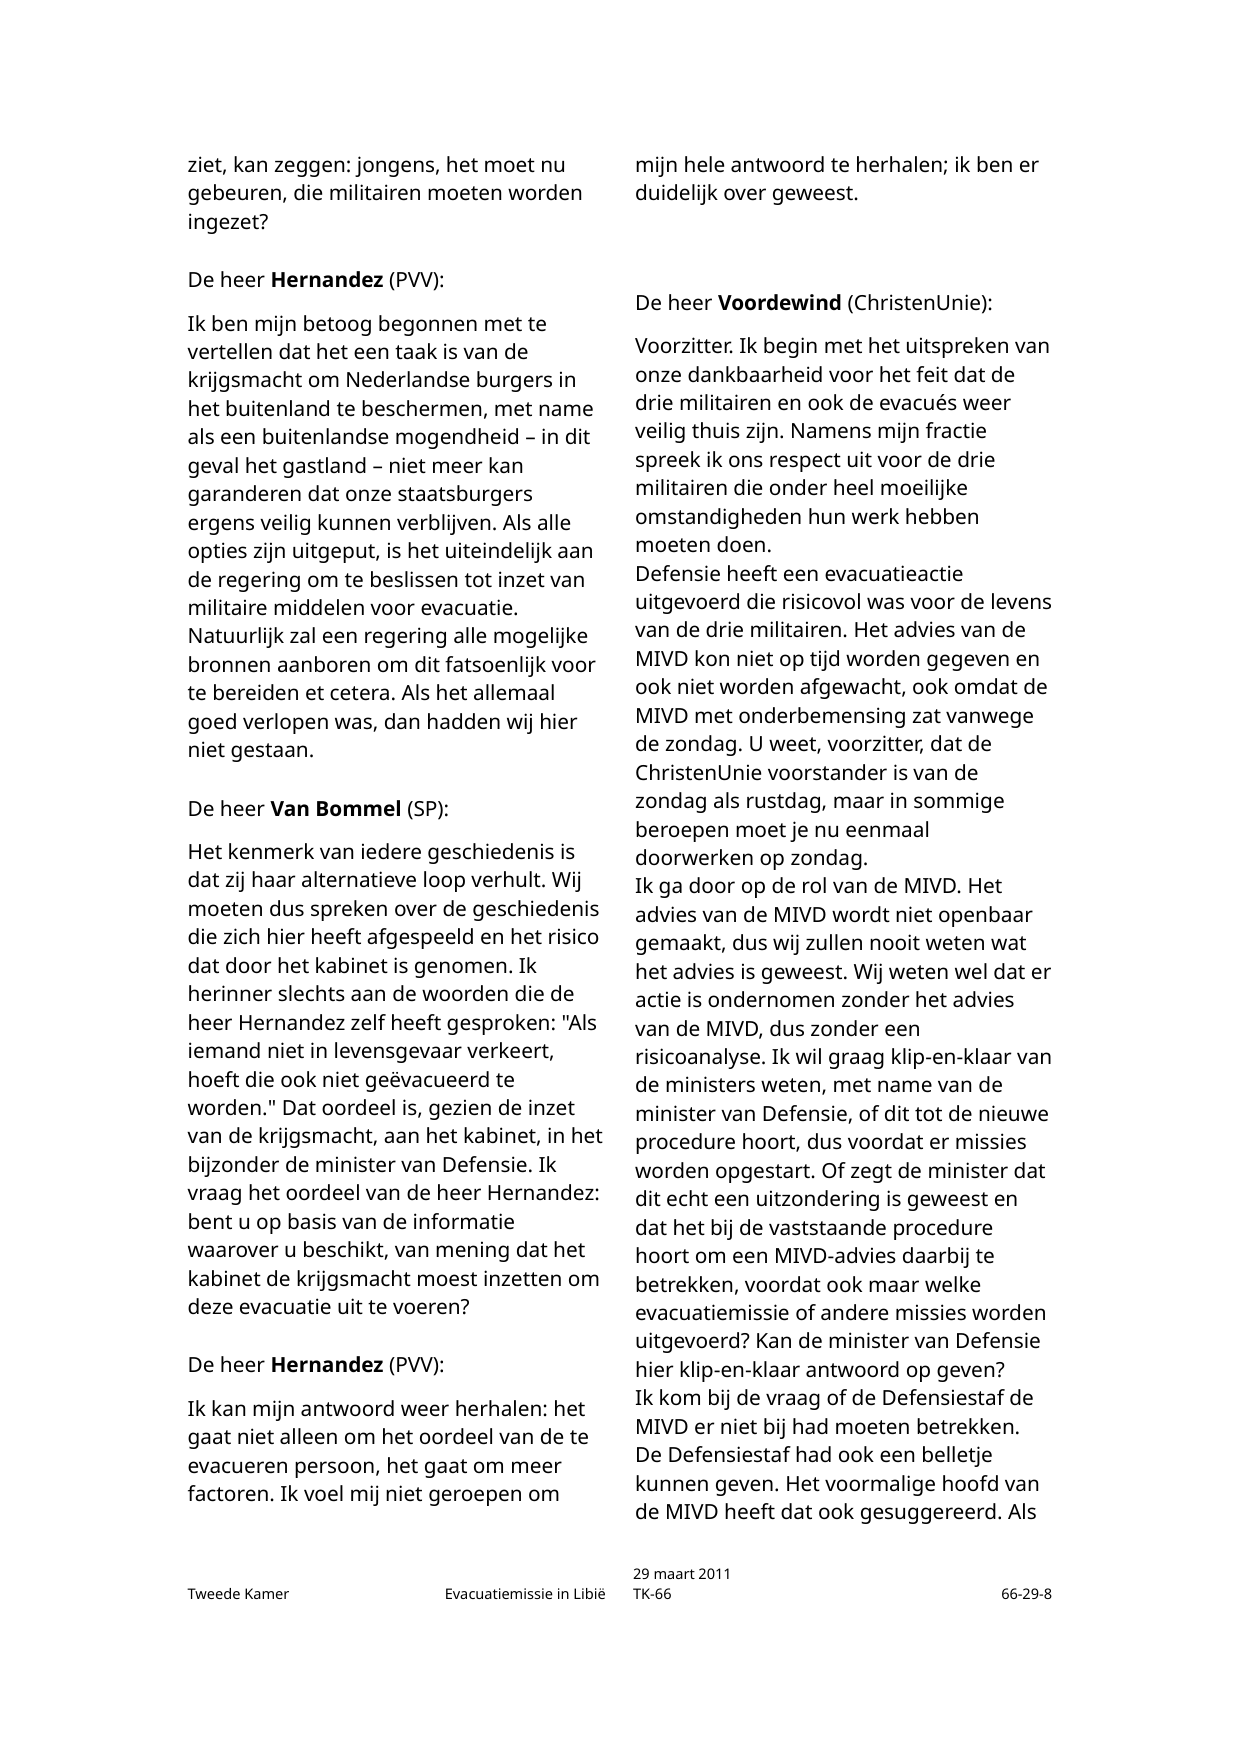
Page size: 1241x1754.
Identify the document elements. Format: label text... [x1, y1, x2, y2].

text Ik ben mijn betoog begonnen met te vertellen dat het een taak is van de krijgsmacht om Nederlandse burgers in het buitenland te beschermen, met name als een buitenlandse mogendheid – in dit geval het gastland – niet meer kan garanderen dat onze staatsburgers ergens veilig kunnen verblijven. Als alle opties zijn uitgeput, is het uiteindelijk aan de regering om te beslissen tot inzet van militaire middelen voor evacuatie. Natuurlijk zal een regering alle mogelijke bronnen aanboren om dit fatsoenlijk voor te bereiden et cetera. Als het allemaal goed verlopen was, dan hadden wij hier niet gestaan. [187, 309, 605, 764]
text  [635, 237, 1053, 265]
text Defensie heeft een evacuatieactie uitgevoerd die risicovol was voor de levens van de drie militairen. Het advies van de MIVD kon niet op tijd worden gegeven en ook niet worden afgewacht, ook omdat de MIVD met onderbemensing zat vanwege de zondag. U weet, voorzitter, dat de ChristenUnie voorstander is van de zondag als rustdag, maar in sommige beroepen moet je nu eenmaal doorwerken op zondag. [635, 559, 1053, 872]
text De heer Hernandez (PVV): [187, 1351, 605, 1379]
text De heer Van Bommel (SP): [187, 794, 605, 822]
text De heer Hernandez (PVV): [187, 265, 605, 294]
text ziet, kan zeggen: jongens, het moet nu gebeuren, die militairen moeten worden ingezet? [187, 150, 605, 235]
text Het kenmerk van iedere geschiedenis is dat zij haar alternatieve loop verhult. Wij moeten dus spreken over de geschiedenis die zich hier heeft afgespeeld en het risico dat door het kabinet is genomen. Ik herinner slechts aan de woorden die de heer Hernandez zelf heeft gesproken: "Als iemand niet in levensgevaar verkeert, hoeft die ook niet geëvacueerd te worden." Dat oordeel is, gezien de inzet van de krijgsmacht, aan het kabinet, in het bijzonder de minister van Defensie. Ik vraag het oordeel van de heer Hernandez: bent u op basis van de informatie waarover u beschikt, van mening dat het kabinet de krijgsmacht moest inzetten om deze evacuatie uit te voeren? [187, 837, 605, 1321]
text Ik ga door op de rol van de MIVD. Het advies van de MIVD wordt niet openbaar gemaakt, dus wij zullen nooit weten wat het advies is geweest. Wij weten wel dat er actie is ondernomen zonder het advies van de MIVD, dus zonder een risicoanalyse. Ik wil graag klip-en-klaar van de ministers weten, met name van de minister van Defensie, of dit tot de nieuwe procedure hoort, dus voordat er missies worden opgestart. Of zegt de minister dat dit echt een uitzondering is geweest en dat het bij de vaststaande procedure hoort om een MIVD-advies daarbij te betrekken, voordat ook maar welke evacuatiemissie of andere missies worden uitgevoerd? Kan de minister van Defensie hier klip-en-klaar antwoord op geven? [635, 872, 1053, 1383]
text Ik kom bij de vraag of de Defensiestaf de MIVD er niet bij had moeten betrekken. De Defensiestaf had ook een belletje kunnen geven. Het voormalige hoofd van de MIVD heeft dat ook gesuggereerd. Als [635, 1383, 1053, 1526]
text mijn hele antwoord te herhalen; ik ben er duidelijk over geweest. [635, 150, 1053, 207]
text Ik kan mijn antwoord weer herhalen: het gaat niet alleen om het oordeel van de te evacueren persoon, het gaat om meer factoren. Ik voel mij niet geroepen om [187, 1394, 605, 1508]
text De heer Voordewind (ChristenUnie): [635, 288, 1053, 316]
text Voorzitter. Ik begin met het uitspreken van onze dankbaarheid voor het feit dat de drie militairen en ook de evacués weer veilig thuis zijn. Namens mijn fractie spreek ik ons respect uit voor de drie militairen die onder heel moeilijke omstandigheden hun werk hebben moeten doen. [635, 331, 1053, 559]
